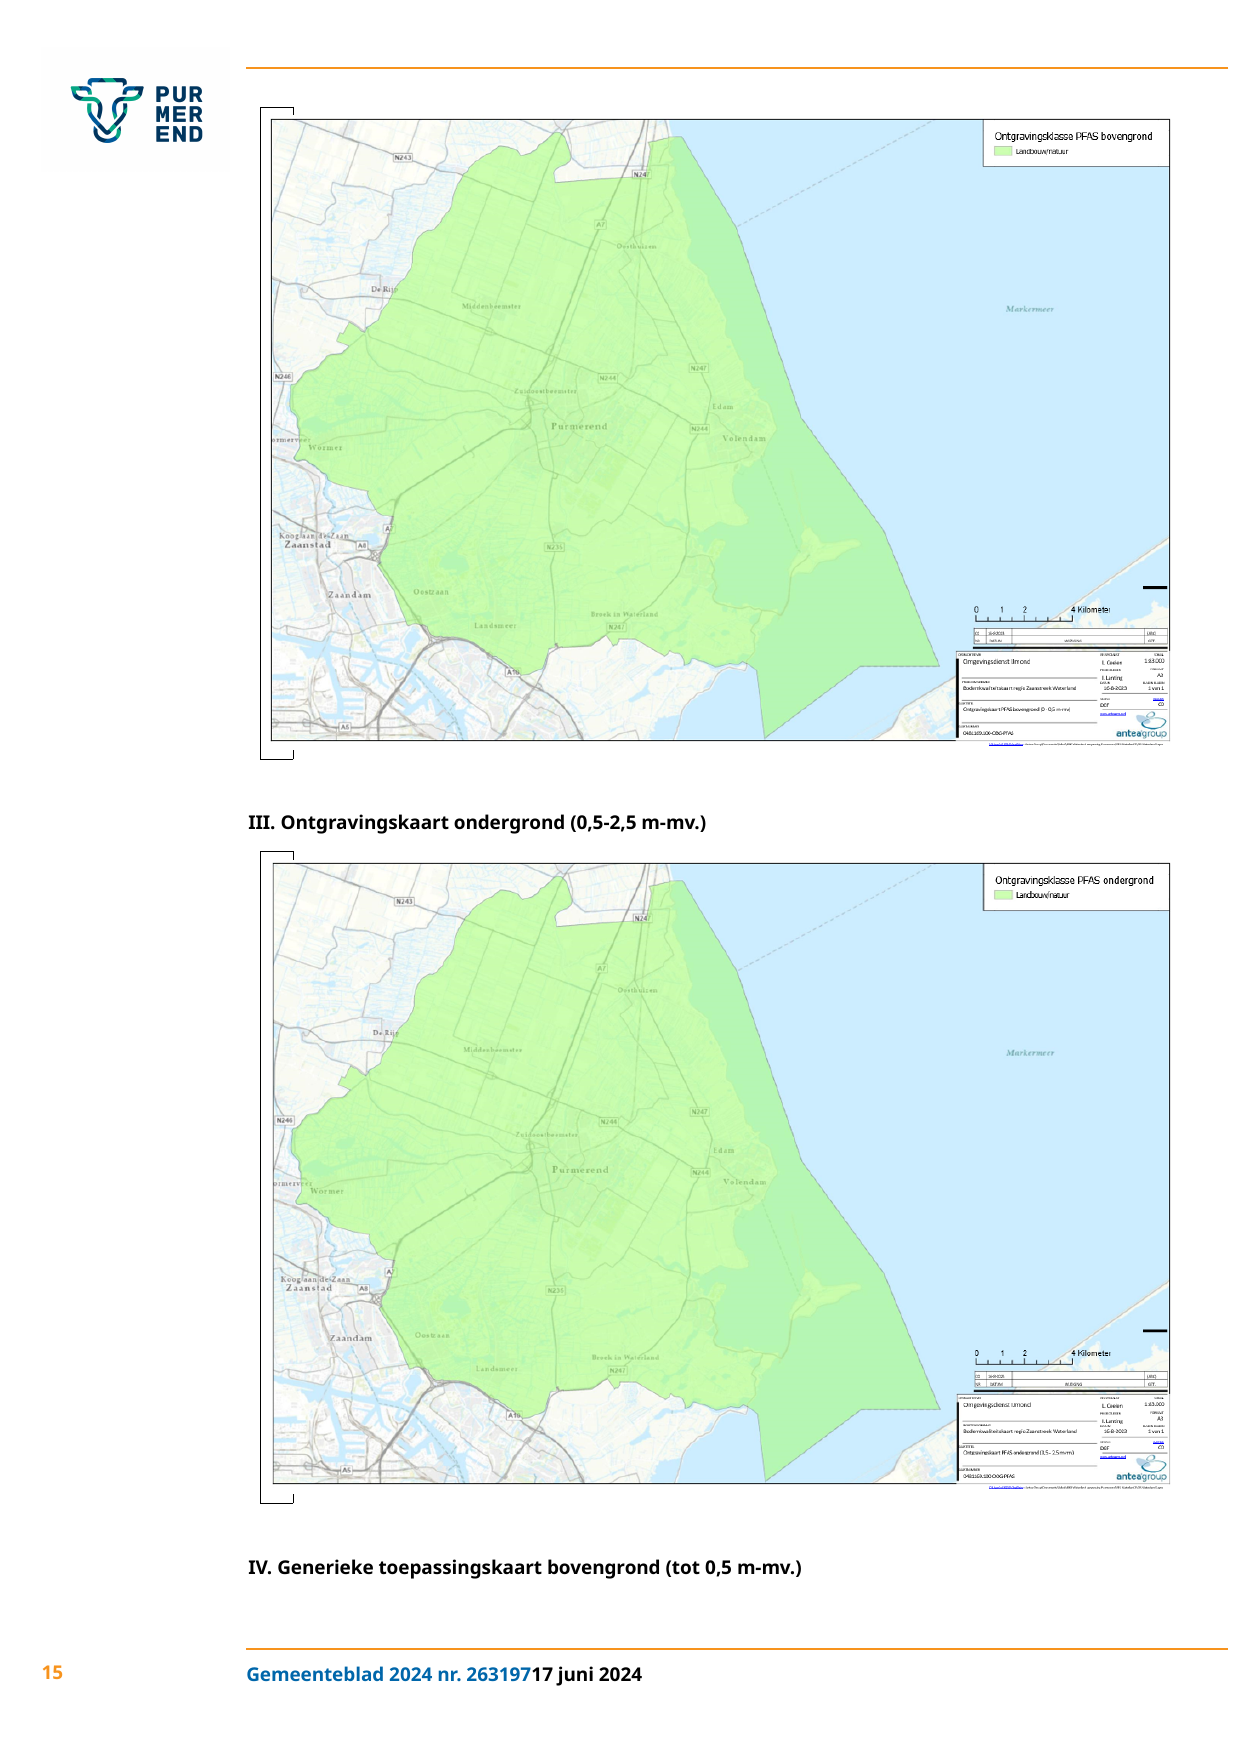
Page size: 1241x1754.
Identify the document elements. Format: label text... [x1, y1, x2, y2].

text IV. Generieke toepassingskaart bovengrond (tot 0,5 m-mv.) [248, 1554, 1152, 1580]
text III. Ontgravingskaart ondergrond (0,5-2,5 m-mv.) [248, 809, 1152, 835]
picture [268, 115, 1173, 750]
picture [268, 860, 1173, 1494]
picture [41, 47, 231, 172]
